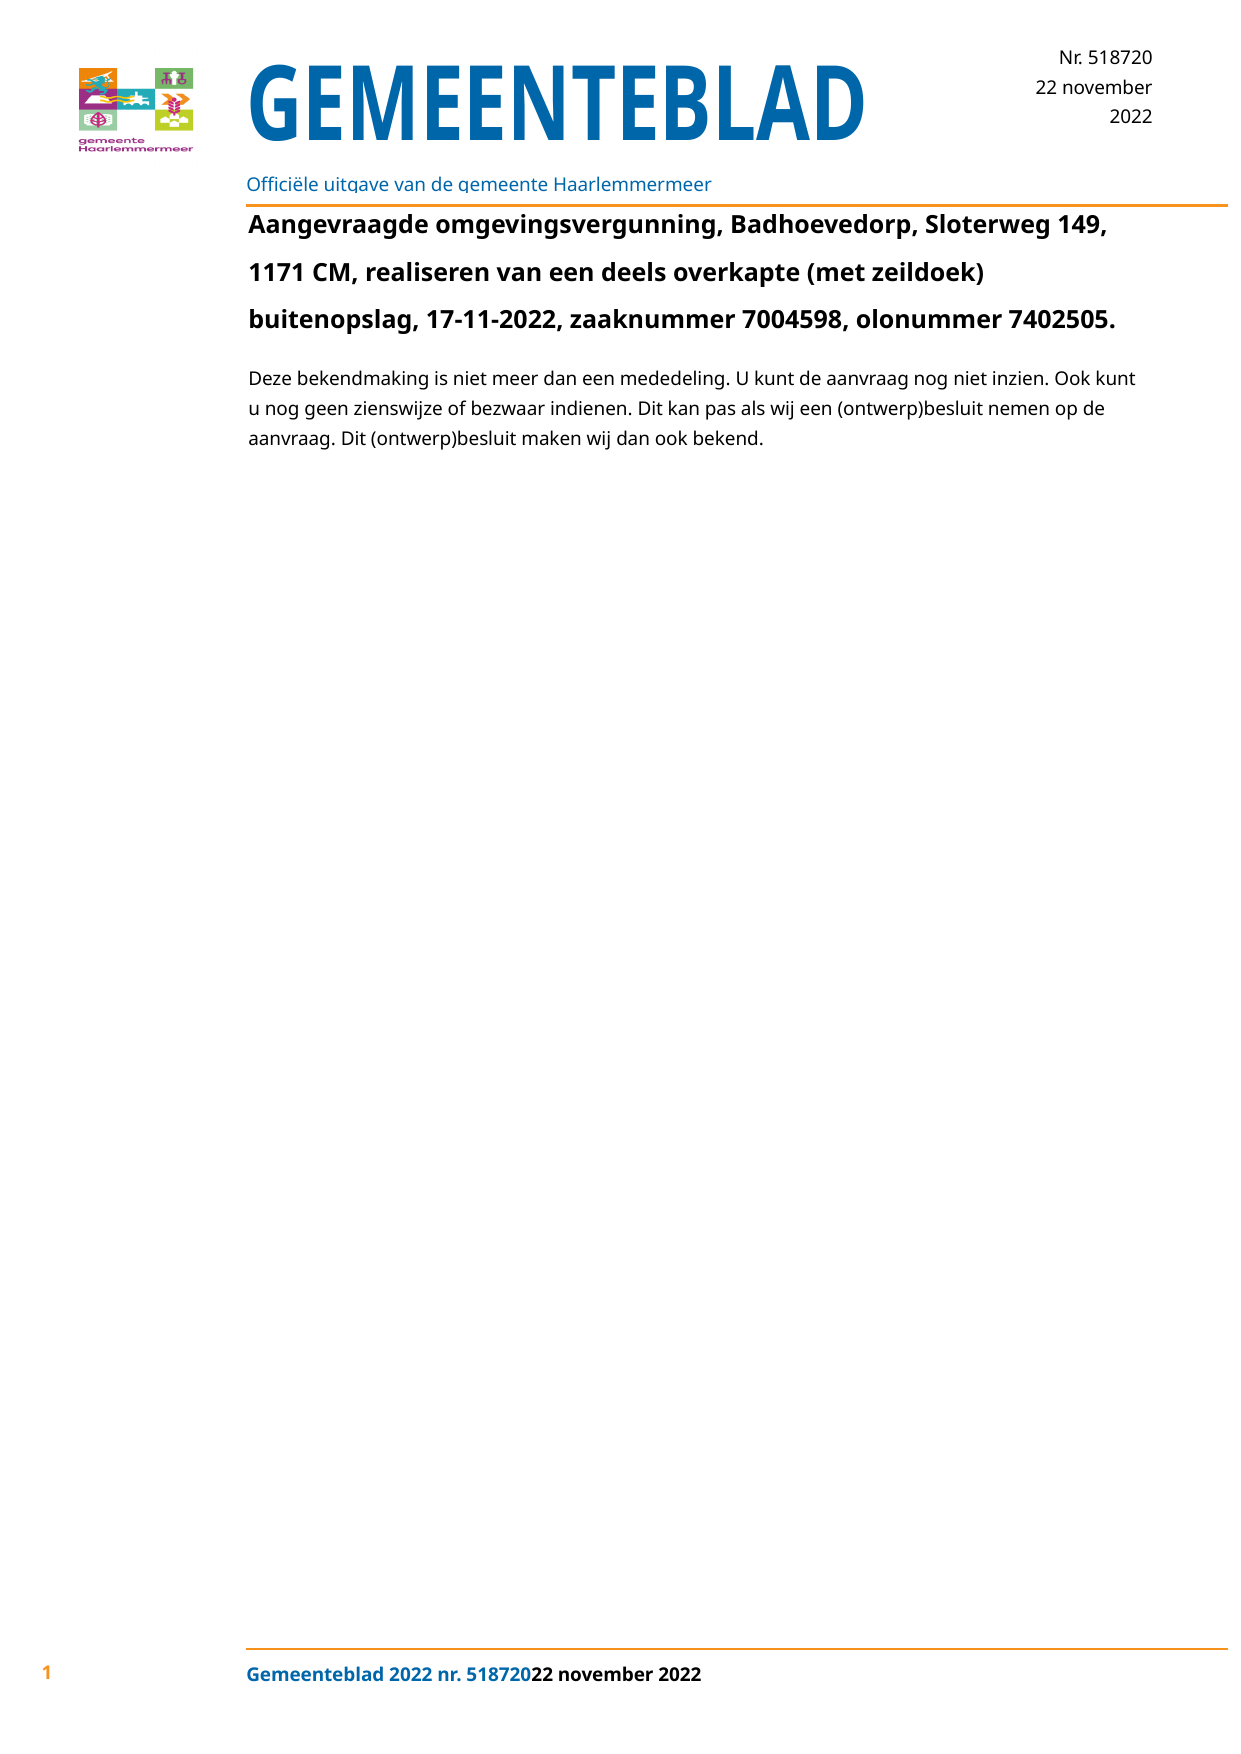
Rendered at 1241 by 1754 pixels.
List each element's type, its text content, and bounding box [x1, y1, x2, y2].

text Aangevraagde omgevingsvergunning, Badhoevedorp, Sloterweg 149, 1171 CM, realiseren van een deels overkapte (met zeildoek) buitenopslag, 17-11-2022, zaaknummer 7004598, olonummer 7402505. [248, 207, 1152, 336]
text Deze bekendmaking is niet meer dan een mededeling. U kunt de aanvraag nog niet inzien. Ook kunt u nog geen zienswijze of bezwaar indienen. Dit kan pas als wij een (ontwerp)besluit nemen op de aanvraag. Dit (ontwerp)besluit maken wij dan ook bekend. [248, 366, 1152, 450]
picture [41, 47, 231, 172]
